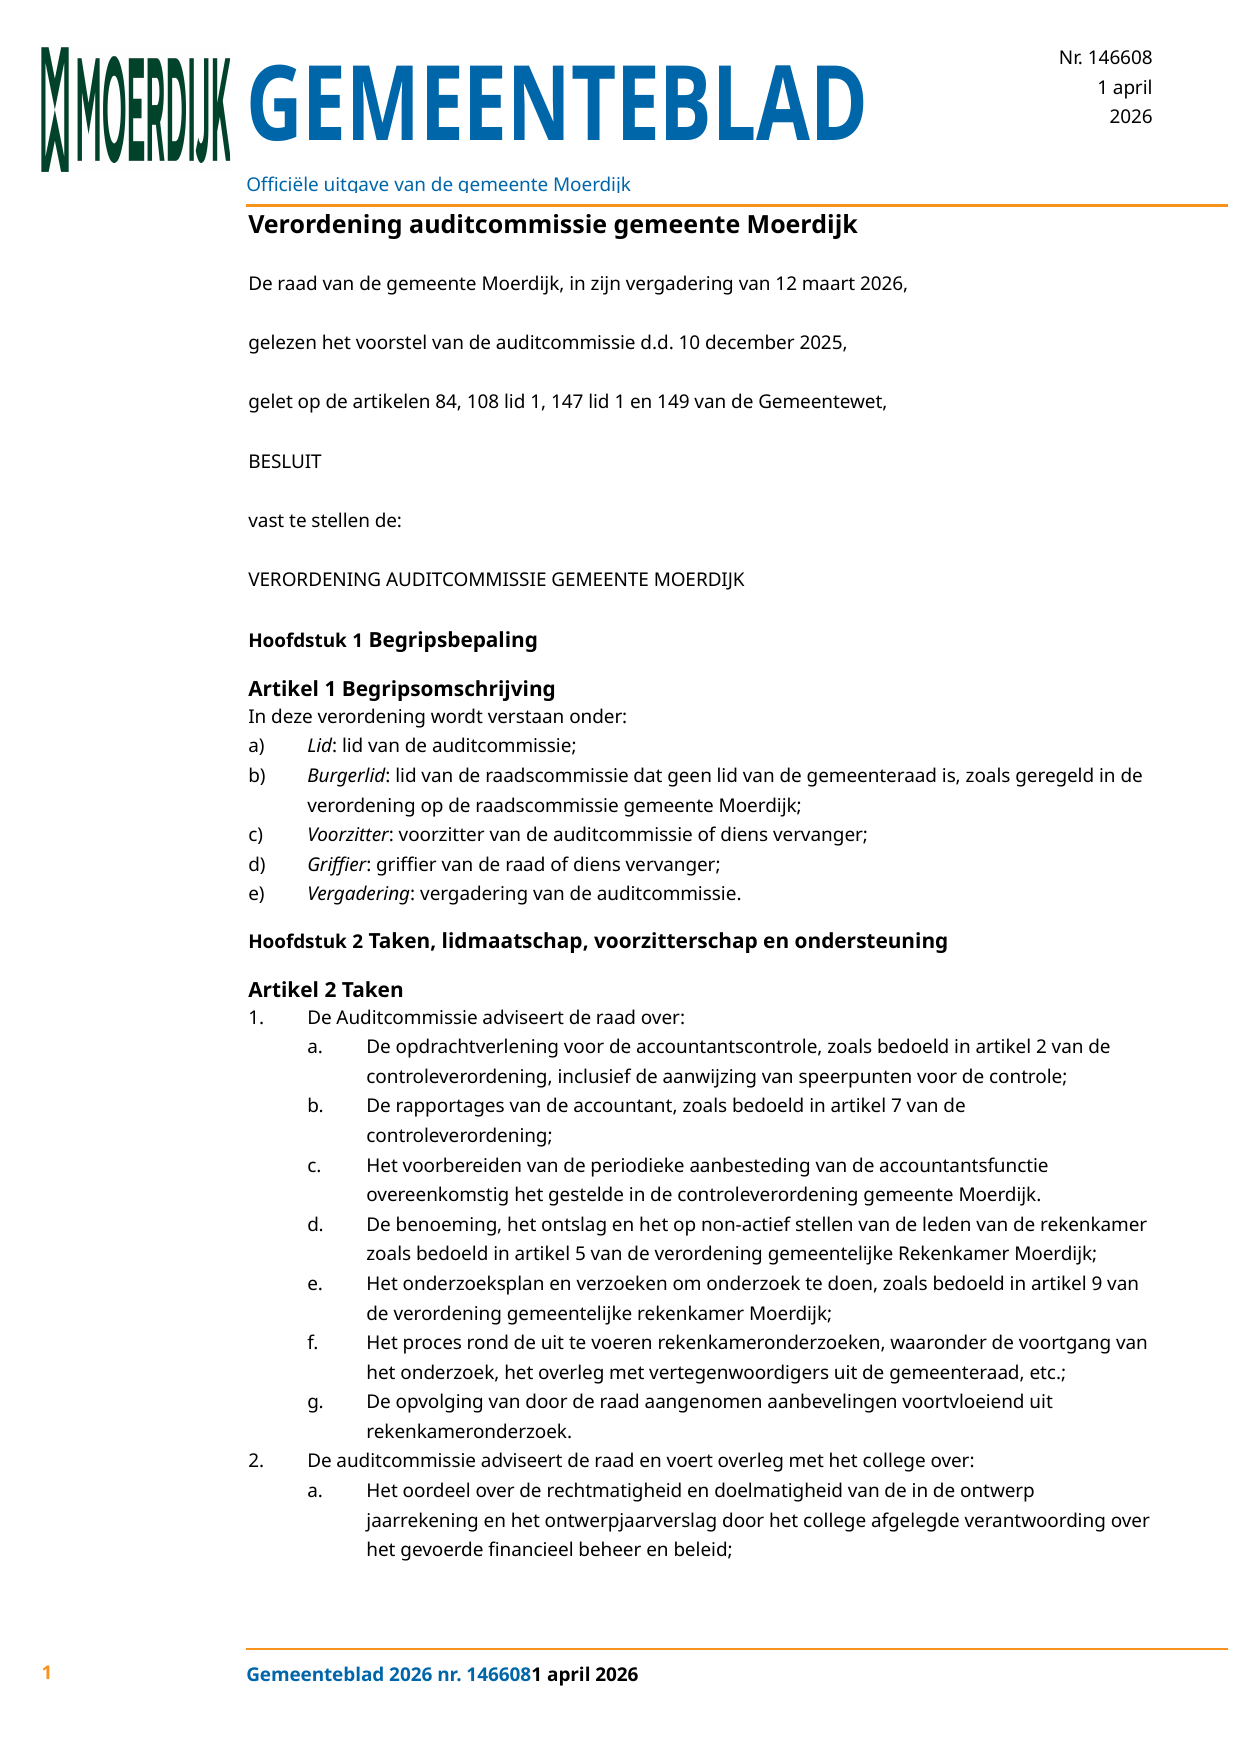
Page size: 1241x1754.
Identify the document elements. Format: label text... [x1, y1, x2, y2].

text Artikel 1 Begripsomschrijving [248, 674, 1152, 703]
picture [41, 47, 231, 172]
list Griffier: griffier van de raad of diens vervanger; [248, 851, 1152, 877]
list Voorzitter: voorzitter van de auditcommissie of diens vervanger; [248, 821, 1152, 847]
list De Auditcommissie adviseert de raad over: [248, 1004, 1152, 1029]
text In deze verordening wordt verstaan onder: [248, 703, 1152, 729]
text Artikel 2 Taken [248, 975, 1152, 1004]
text VERORDENING AUDITCOMMISSIE GEMEENTE MOERDIJK [248, 566, 1152, 592]
text vast te stellen de: [248, 507, 1152, 533]
text Verordening auditcommissie gemeente Moerdijk [248, 207, 1152, 241]
list Lid: lid van de auditcommissie; [248, 733, 1152, 758]
list Het voorbereiden van de periodieke aanbesteding van de accountantsfunctie overeenkomstig het gestelde in de controleverordening gemeente Moerdijk. [307, 1152, 1152, 1207]
list De rapportages van de accountant, zoals bedoeld in artikel 7 van de controleverordening; [307, 1093, 1152, 1148]
list Het onderzoeksplan en verzoeken om onderzoek te doen, zoals bedoeld in artikel 9 van de verordening gemeentelijke rekenkamer Moerdijk; [307, 1270, 1152, 1325]
list Vergadering: vergadering van de auditcommissie. [248, 881, 1152, 906]
text gelet op de artikelen 84, 108 lid 1, 147 lid 1 en 149 van de Gemeentewet, [248, 389, 1152, 414]
list De auditcommissie adviseert de raad en voert overleg met het college over: [248, 1448, 1152, 1473]
list Het oordeel over de rechtmatigheid en doelmatigheid van de in de ontwerp jaarrekening en het ontwerpjaarverslag door het college afgelegde verantwoording over het gevoerde financieel beheer en beleid; [307, 1477, 1152, 1562]
list Burgerlid: lid van de raadscommissie dat geen lid van de gemeenteraad is, zoals geregeld in de verordening op de raadscommissie gemeente Moerdijk; [248, 762, 1152, 817]
text gelezen het voorstel van de auditcommissie d.d. 10 december 2025, [248, 329, 1152, 355]
text Hoofdstuk 1 Begripsbepaling [248, 625, 1152, 654]
list De opvolging van door de raad aangenomen aanbevelingen voortvloeiend uit rekenkameronderzoek. [307, 1388, 1152, 1444]
text BESLUIT [248, 448, 1152, 473]
text De raad van de gemeente Moerdijk, in zijn vergadering van 12 maart 2026, [248, 270, 1152, 296]
list De benoeming, het ontslag en het op non-actief stellen van de leden van de rekenkamer zoals bedoeld in artikel 5 van de verordening gemeentelijke Rekenkamer Moerdijk; [307, 1211, 1152, 1266]
list Het proces rond de uit te voeren rekenkameronderzoeken, waaronder de voortgang van het onderzoek, het overleg met vertegenwoordigers uit de gemeenteraad, etc.; [307, 1329, 1152, 1384]
list De opdrachtverlening voor de accountantscontrole, zoals bedoeld in artikel 2 van de controleverordening, inclusief de aanwijzing van speerpunten voor de controle; [307, 1033, 1152, 1089]
text Hoofdstuk 2 Taken, lidmaatschap, voorzitterschap en ondersteuning [248, 926, 1152, 954]
